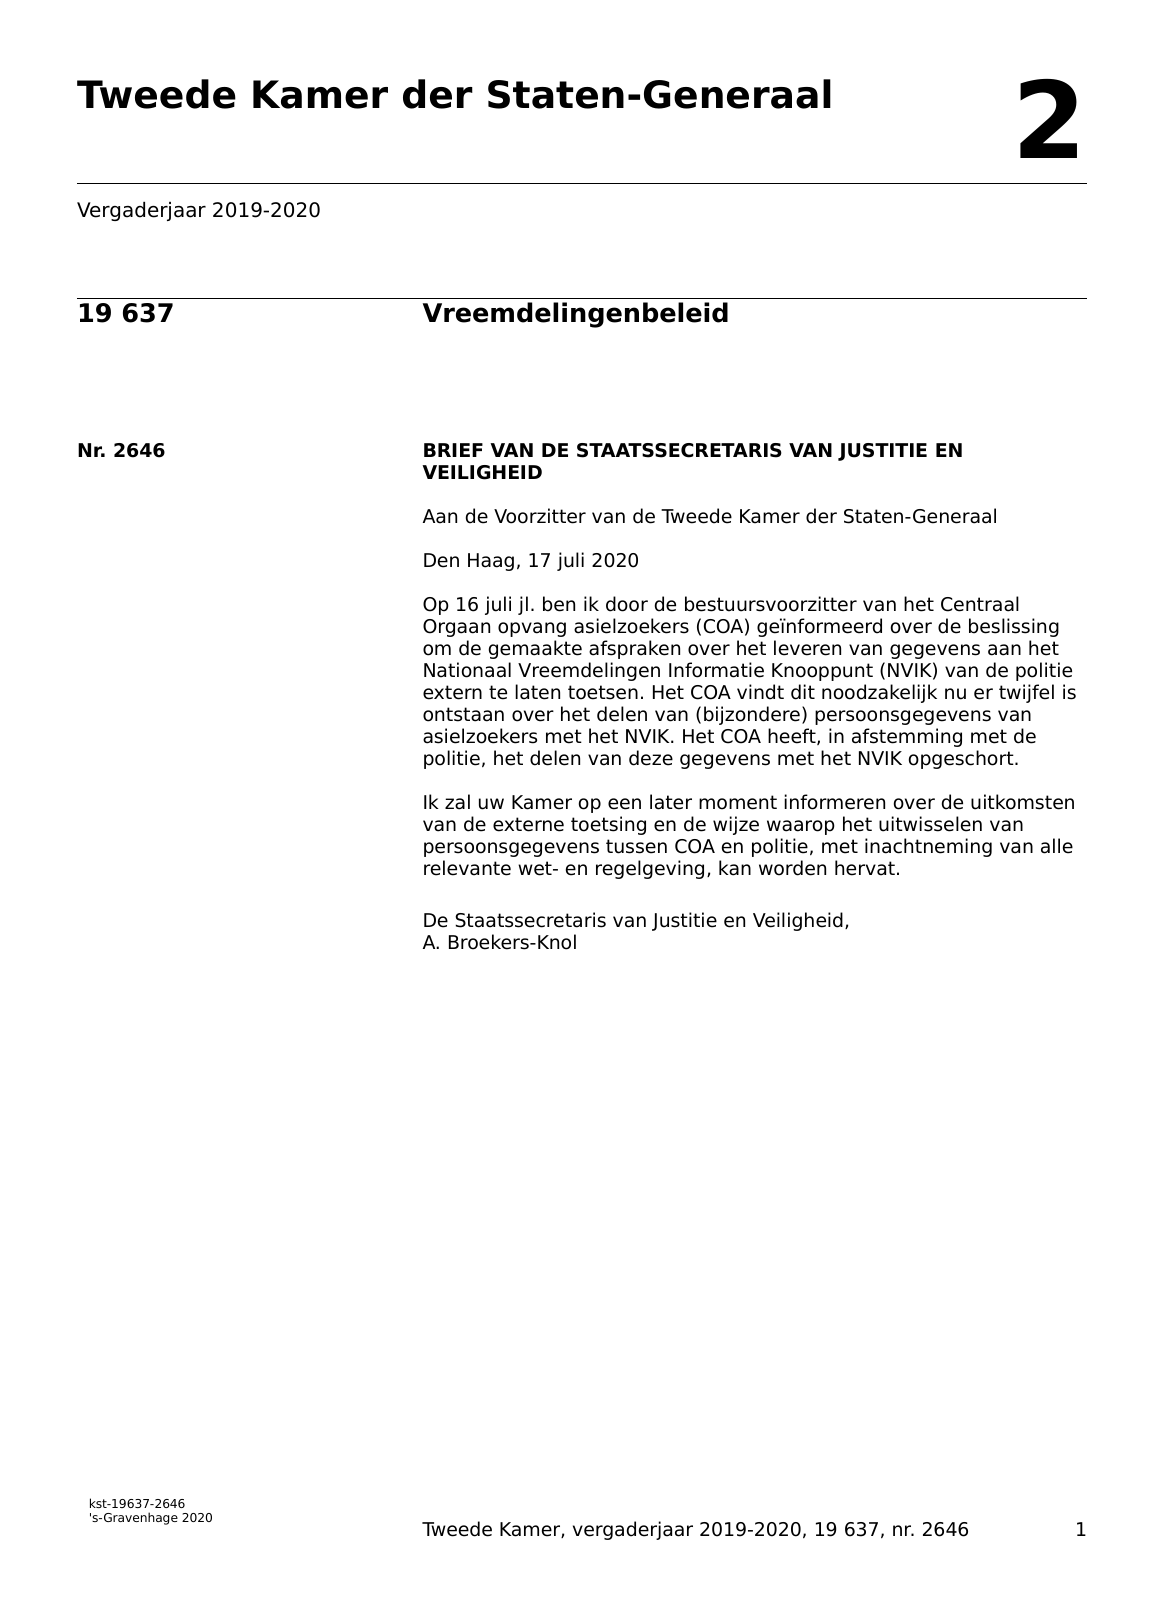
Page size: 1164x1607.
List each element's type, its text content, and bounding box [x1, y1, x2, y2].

table_header Tweede Kamer der Staten-Generaal [77, 59, 886, 183]
text Op 16 juli jl. ben ik door de bestuursvoorzitter van het Centraal Orgaan opvang asielzoekers (COA) geïnformeerd over de beslissing om de gemaakte afspraken over het leveren van gegevens aan het Nationaal Vreemdelingen Informatie Knooppunt (NVIK) van de politie extern te laten toetsen. Het COA vindt dit noodzakelijk nu er twijfel is ontstaan over het delen van (bijzondere) persoonsgegevens van asielzoekers met het NVIK. Het COA heeft, in afstemming met de politie, het delen van deze gegevens met het NVIK opgeschort. [422, 594, 1087, 770]
table_cell Vergaderjaar 2019-2020 [77, 184, 1087, 298]
text Ik zal uw Kamer op een later moment informeren over de uitkomsten van de externe toetsing en de wijze waarop het uitwisselen van persoonsgegevens tussen COA en politie, met inachtneming van alle relevante wet- en regelgeving, kan worden hervat. [422, 792, 1087, 880]
subtitle Nr. 2646 BRIEF VAN DE STAATSSECRETARIS VAN JUSTITIE EN VEILIGHEID [77, 440, 1087, 484]
text 's-Gravenhage 2020 [88, 1511, 323, 1525]
table_header 2 [886, 59, 1087, 183]
text kst-19637-2646 [88, 1497, 323, 1511]
text De Staatssecretaris van Justitie en Veiligheid, A. Broekers-Knol [422, 910, 1087, 954]
text Den Haag, 17 juli 2020 [422, 550, 1087, 572]
subtitle 19 637 Vreemdelingenbeleid [77, 299, 1087, 329]
text Aan de Voorzitter van de Tweede Kamer der Staten-Generaal [422, 506, 1087, 528]
